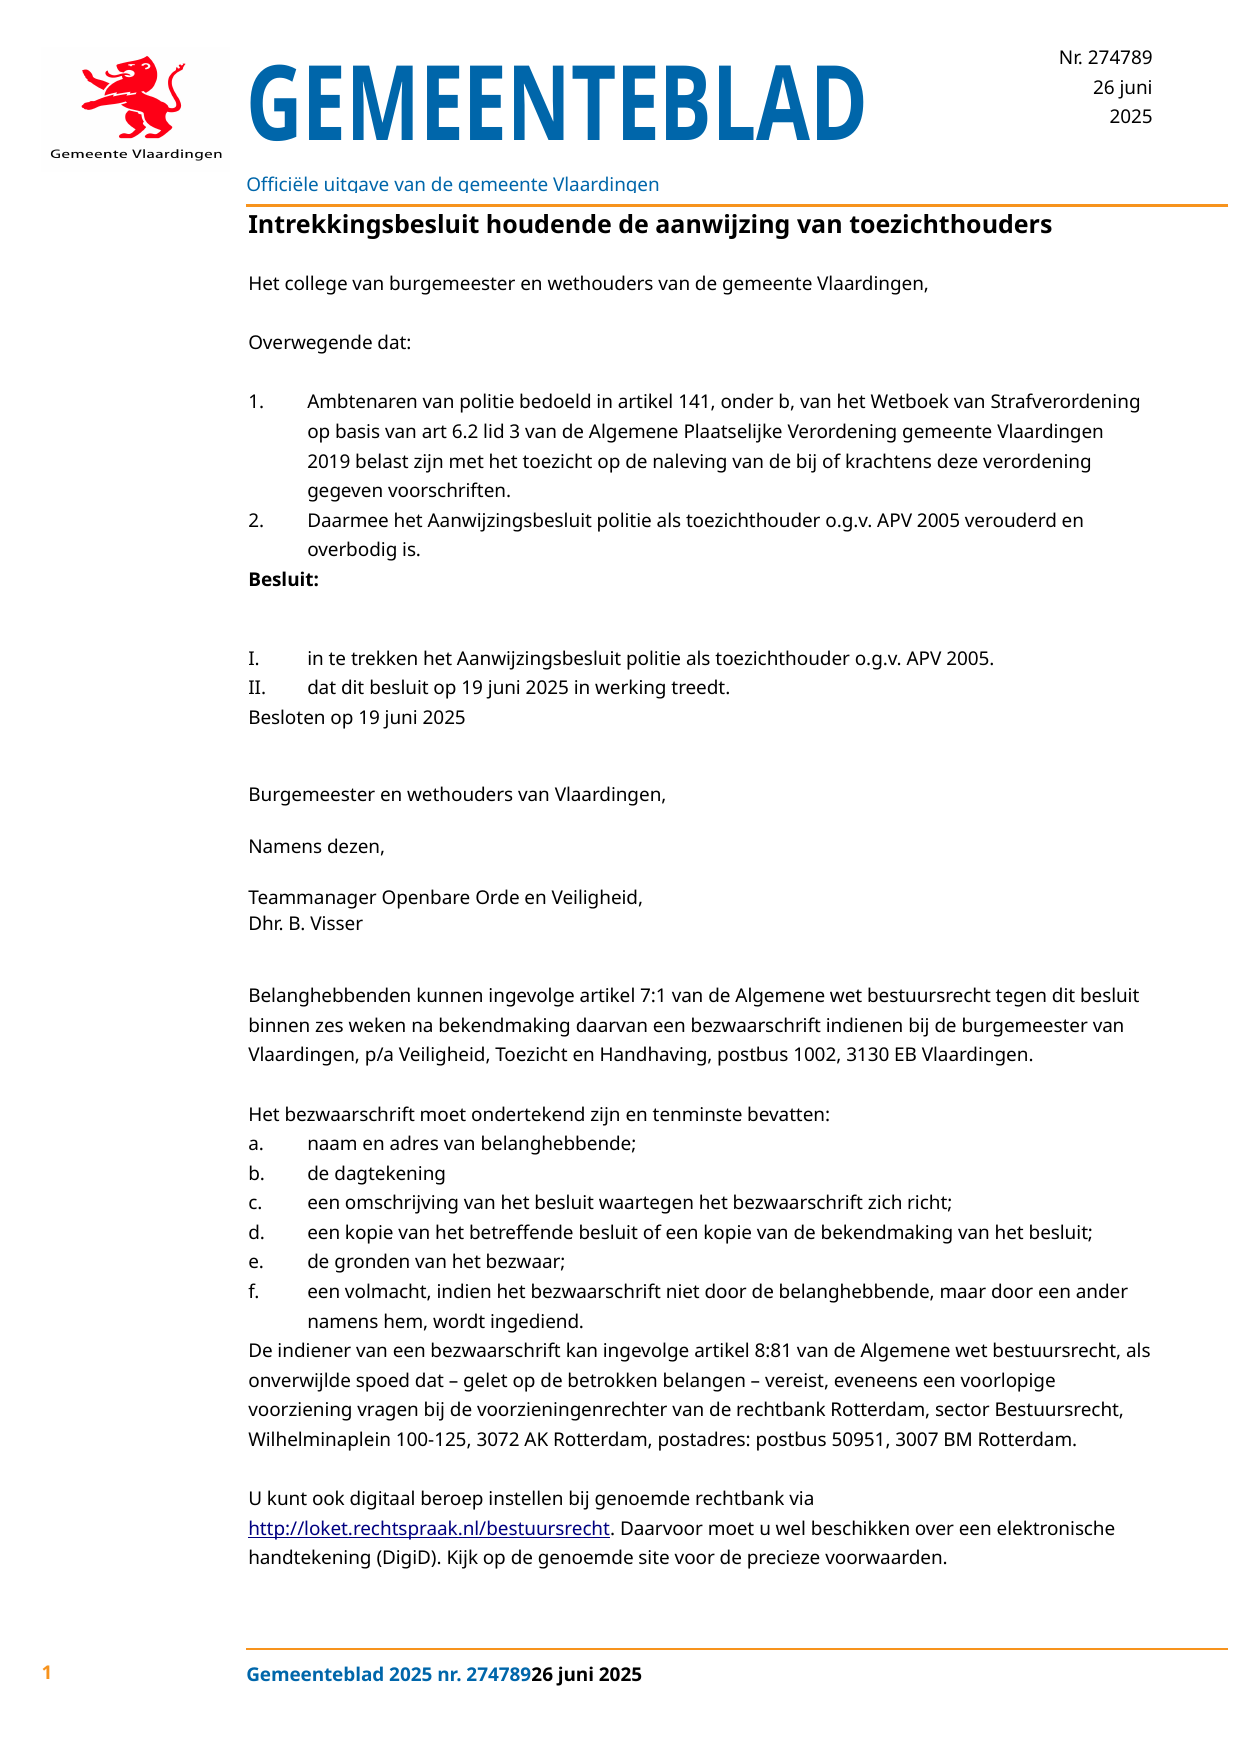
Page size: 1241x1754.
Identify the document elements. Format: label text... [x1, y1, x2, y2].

list in te trekken het Aanwijzingsbesluit politie als toezichthouder o.g.v. APV 2005. [248, 645, 1152, 671]
text Namens dezen, [248, 833, 1152, 858]
text Het college van burgemeester en wethouders van de gemeente Vlaardingen, [248, 270, 1152, 296]
list dat dit besluit op 19 juni 2025 in werking treedt. [248, 674, 1152, 700]
table_header Belanghebbenden kunnen ingevolge artikel 7:1 van de Algemene wet bestuursrecht tegen dit besluit binnen zes weken na bekendmaking daarvan een bezwaarschrift indienen bij de burgemeester van Vlaardingen, p/a Veiligheid, Toezicht en Handhaving, postbus 1002, 3130 EB Vlaardingen. Het bezwaarschrift moet ondertekend zijn en tenminste bevatten: naam en adres van belanghebbende; de dagtekening een omschrijving van het besluit waartegen het bezwaarschrift zich richt; een kopie van het betreffende besluit of een kopie van de bekendmaking van het besluit; de gronden van het bezwaar; een volmacht, indien het bezwaarschrift niet door de belanghebbende, maar door een ander namens hem, wordt ingediend. De indiener van een bezwaarschrift kan ingevolge artikel 8:81 van de Algemene wet bestuursrecht, als onverwijlde spoed dat – gelet op de betrokken belangen – vereist, eveneens een voorlopige voorziening vragen bij de voorzieningenrechter van de rechtbank Rotterdam, sector Bestuursrecht, Wilhelminaplein 100-125, 3072 AK Rotterdam, postadres: postbus 50951, 3007 BM Rotterdam. U kunt ook digitaal beroep instellen bij genoemde rechtbank via http://loket.rechtspraak.nl/bestuursrecht. Daarvoor moet u wel beschikken over een elektronische handtekening (DigiD). Kijk op de genoemde site voor de precieze voorwaarden. [248, 983, 1152, 1570]
text Teammanager Openbare Orde en Veiligheid, [248, 884, 1152, 910]
text Intrekkingsbesluit houdende de aanwijzing van toezichthouders [248, 207, 1152, 241]
text Besluit: [248, 566, 1152, 592]
list Daarmee het Aanwijzingsbesluit politie als toezichthouder o.g.v. APV 2005 verouderd en overbodig is. [248, 507, 1152, 562]
text Overwegende dat: [248, 329, 1152, 355]
text Dhr. B. Visser [248, 910, 1152, 936]
list Ambtenaren van politie bedoeld in artikel 141, onder b, van het Wetboek van Strafverordening op basis van art 6.2 lid 3 van de Algemene Plaatselijke Verordening gemeente Vlaardingen 2019 belast zijn met het toezicht op de naleving van de bij of krachtens deze verordening gegeven voorschriften. [248, 389, 1152, 503]
picture [41, 47, 231, 172]
text Besloten op 19 juni 2025 [248, 704, 1152, 730]
text Burgemeester en wethouders van Vlaardingen, [248, 781, 1152, 807]
